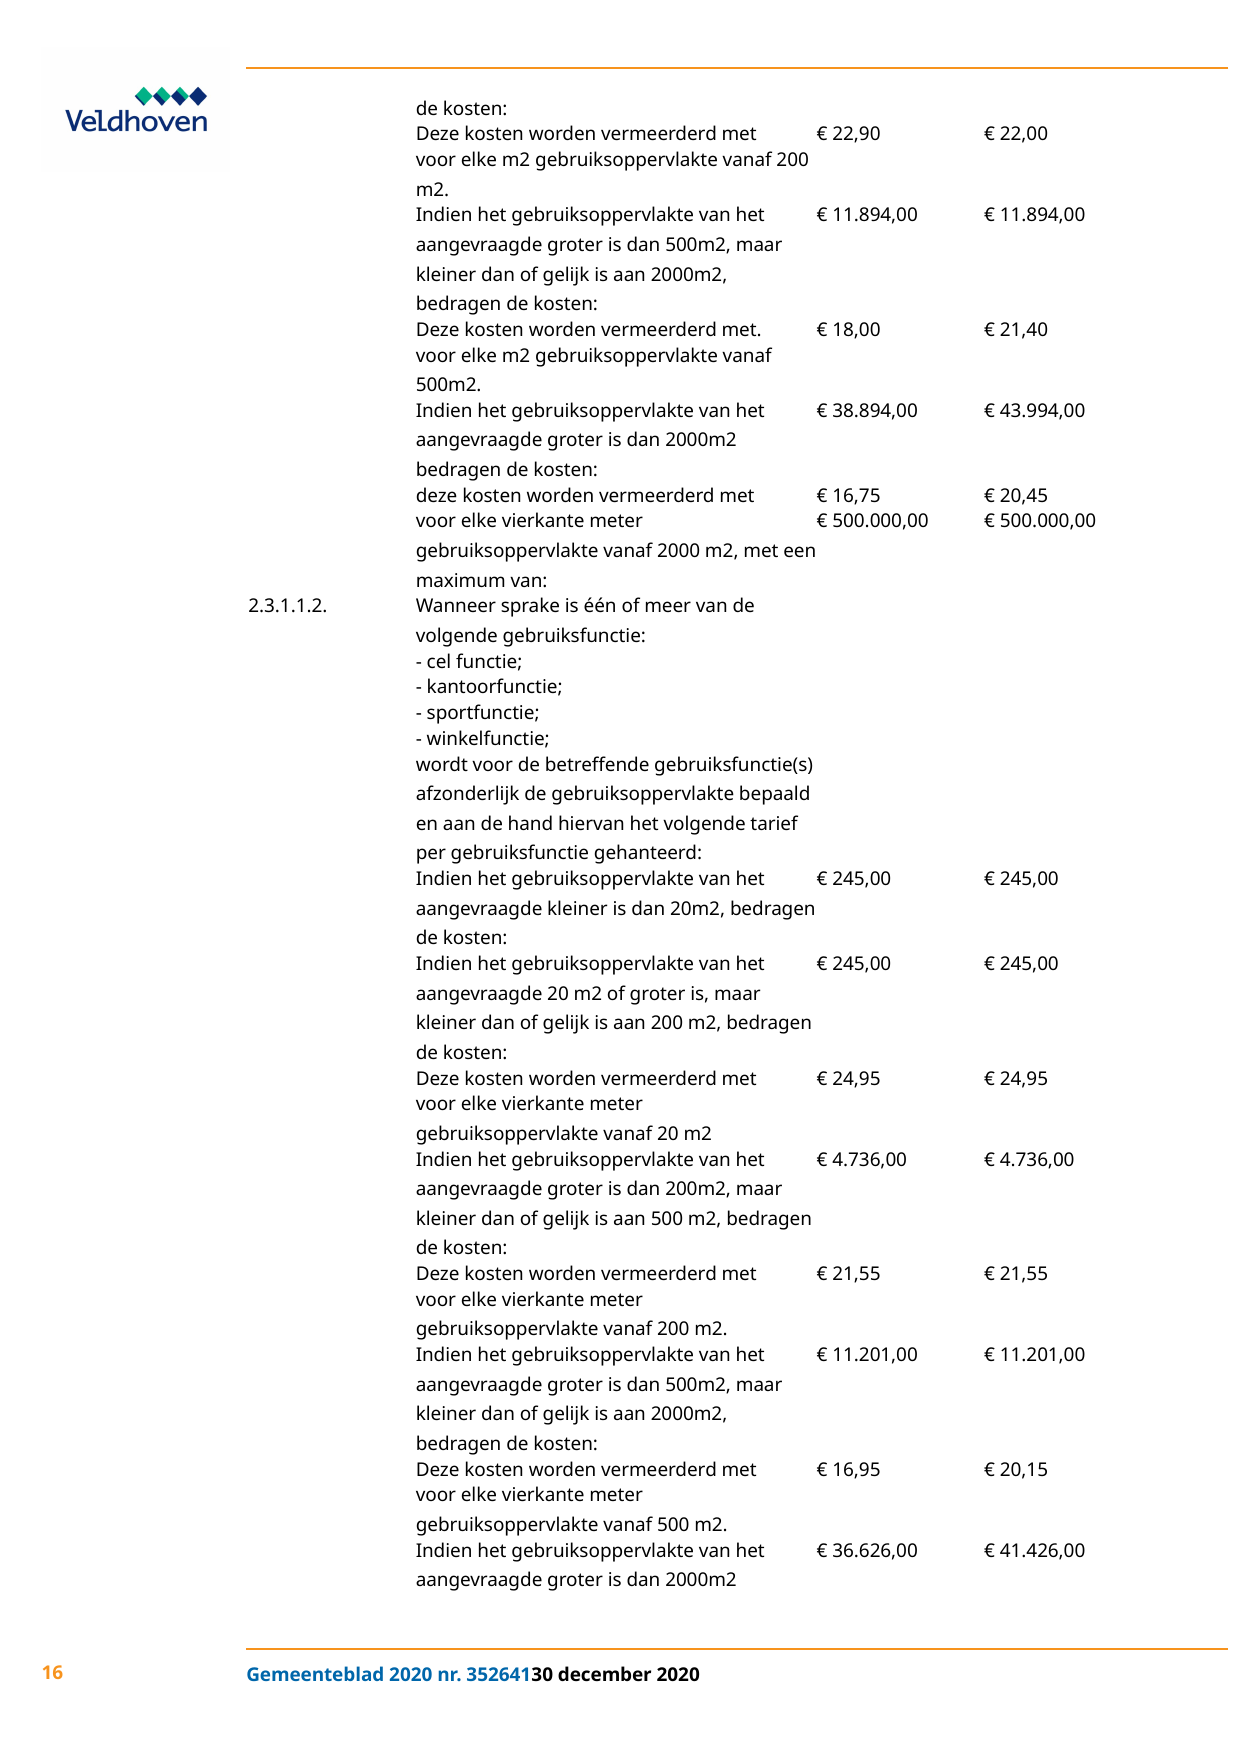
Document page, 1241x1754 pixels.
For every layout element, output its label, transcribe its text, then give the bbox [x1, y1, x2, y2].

table_cell [816, 1090, 984, 1146]
table_cell [248, 865, 416, 950]
table_cell [248, 1146, 416, 1260]
table_cell - cel functie; [416, 648, 816, 674]
table_cell € 21,55 [816, 1260, 984, 1286]
table_cell [984, 674, 1152, 699]
table_cell [248, 1260, 416, 1286]
table_cell € 43.994,00 [984, 397, 1152, 482]
table_cell [984, 95, 1152, 121]
table_cell € 20,45 [984, 482, 1152, 508]
table_cell voor elke vierkante meter gebruiksoppervlakte vanaf 500 m2. [416, 1481, 816, 1537]
table_cell [248, 1456, 416, 1481]
table_cell [248, 1065, 416, 1090]
table_cell € 245,00 [984, 865, 1152, 950]
table_cell [248, 648, 416, 674]
table_cell [984, 725, 1152, 751]
table_cell € 11.894,00 [984, 202, 1152, 316]
table_cell € 245,00 [816, 950, 984, 1065]
table_cell € 24,95 [816, 1065, 984, 1090]
table_cell [248, 725, 416, 751]
table_cell Indien het gebruiksoppervlakte van het aangevraagde groter is dan 500m2, maar kleiner dan of gelijk is aan 2000m2, bedragen de kosten: [416, 1341, 816, 1456]
table_cell [248, 146, 416, 202]
table_cell [248, 1537, 416, 1592]
table_cell € 38.894,00 [816, 397, 984, 482]
table_cell [816, 342, 984, 397]
table_cell - kantoorfunctie; [416, 674, 816, 699]
table_cell [248, 1090, 416, 1146]
table_cell Indien het gebruiksoppervlakte van het aangevraagde 20 m2 of groter is, maar kleiner dan of gelijk is aan 200 m2, bedragen de kosten: [416, 950, 816, 1065]
table_cell voor elke vierkante meter gebruiksoppervlakte vanaf 200 m2. [416, 1286, 816, 1341]
table_cell voor elke m2 gebruiksoppervlakte vanaf 200 m2. [416, 146, 816, 202]
table_cell [248, 397, 416, 482]
table_cell Wanneer sprake is één of meer van de volgende gebruiksfunctie: [416, 593, 816, 648]
table_cell [248, 508, 416, 593]
table_cell Deze kosten worden vermeerderd met [416, 1456, 816, 1481]
table_cell Deze kosten worden vermeerderd met [416, 121, 816, 146]
table_cell [984, 342, 1152, 397]
table_cell € 22,90 [816, 121, 984, 146]
table_cell voor elke m2 gebruiksoppervlakte vanaf 500m2. [416, 342, 816, 397]
table_cell [984, 146, 1152, 202]
table_cell [816, 95, 984, 121]
table_cell wordt voor de betreffende gebruiksfunctie(s) afzonderlijk de gebruiksoppervlakte bepaald en aan de hand hiervan het volgende tarief per gebruiksfunctie gehanteerd: [416, 751, 816, 865]
table_cell [248, 950, 416, 1065]
table_cell € 16,75 [816, 482, 984, 508]
table_cell € 11.201,00 [984, 1341, 1152, 1456]
table_cell € 500.000,00 [984, 508, 1152, 593]
table_cell [248, 95, 416, 121]
table_cell € 245,00 [984, 950, 1152, 1065]
table_cell € 245,00 [816, 865, 984, 950]
table_cell € 36.626,00 [816, 1537, 984, 1592]
table_cell [248, 482, 416, 508]
table_cell [248, 316, 416, 342]
table_cell [984, 751, 1152, 865]
table_cell [984, 699, 1152, 725]
table_cell € 21,55 [984, 1260, 1152, 1286]
table_cell € 500.000,00 [816, 508, 984, 593]
table_cell [816, 648, 984, 674]
table_cell Indien het gebruiksoppervlakte van het aangevraagde groter is dan 200m2, maar kleiner dan of gelijk is aan 500 m2, bedragen de kosten: [416, 1146, 816, 1260]
table_cell de kosten: [416, 95, 816, 121]
table_cell Deze kosten worden vermeerderd met. [416, 316, 816, 342]
table_cell € 11.201,00 [816, 1341, 984, 1456]
table_cell 2.3.1.1.2. [248, 593, 416, 648]
table_cell [816, 1286, 984, 1341]
table_cell [816, 146, 984, 202]
table_cell Indien het gebruiksoppervlakte van het aangevraagde groter is dan 2000m2 bedragen de kosten: [416, 397, 816, 482]
table_cell € 21,40 [984, 316, 1152, 342]
table_cell € 16,95 [816, 1456, 984, 1481]
table_cell voor elke vierkante meter gebruiksoppervlakte vanaf 2000 m2, met een maximum van: [416, 508, 816, 593]
table_cell [984, 1090, 1152, 1146]
table_cell € 4.736,00 [816, 1146, 984, 1260]
table_cell € 41.426,00 [984, 1537, 1152, 1592]
table_cell Deze kosten worden vermeerderd met [416, 1260, 816, 1286]
table_cell [248, 342, 416, 397]
table_cell [816, 725, 984, 751]
table_cell [984, 648, 1152, 674]
table_cell [816, 674, 984, 699]
table_cell € 22,00 [984, 121, 1152, 146]
table_cell € 20,15 [984, 1456, 1152, 1481]
table_cell Deze kosten worden vermeerderd met [416, 1065, 816, 1090]
table_cell Indien het gebruiksoppervlakte van het aangevraagde kleiner is dan 20m2, bedragen de kosten: [416, 865, 816, 950]
table_cell [248, 674, 416, 699]
table_cell [248, 751, 416, 865]
table_cell € 11.894,00 [816, 202, 984, 316]
table_cell Indien het gebruiksoppervlakte van het aangevraagde groter is dan 2000m2 [416, 1537, 816, 1592]
table_cell € 4.736,00 [984, 1146, 1152, 1260]
table_cell € 18,00 [816, 316, 984, 342]
table_cell [816, 751, 984, 865]
table_cell voor elke vierkante meter gebruiksoppervlakte vanaf 20 m2 [416, 1090, 816, 1146]
table_cell [248, 121, 416, 146]
table_cell Indien het gebruiksoppervlakte van het aangevraagde groter is dan 500m2, maar kleiner dan of gelijk is aan 2000m2, bedragen de kosten: [416, 202, 816, 316]
table_cell [248, 202, 416, 316]
table_cell [984, 593, 1152, 648]
table_cell [248, 1286, 416, 1341]
table_cell [248, 1341, 416, 1456]
picture [41, 47, 231, 172]
table_cell [816, 1481, 984, 1537]
table_cell [984, 1286, 1152, 1341]
table_cell - winkelfunctie; [416, 725, 816, 751]
table_cell [816, 593, 984, 648]
table_cell [984, 1481, 1152, 1537]
table_cell deze kosten worden vermeerderd met [416, 482, 816, 508]
table_cell [816, 699, 984, 725]
table_cell - sportfunctie; [416, 699, 816, 725]
table_cell € 24,95 [984, 1065, 1152, 1090]
table_cell [248, 699, 416, 725]
table_cell [248, 1481, 416, 1537]
